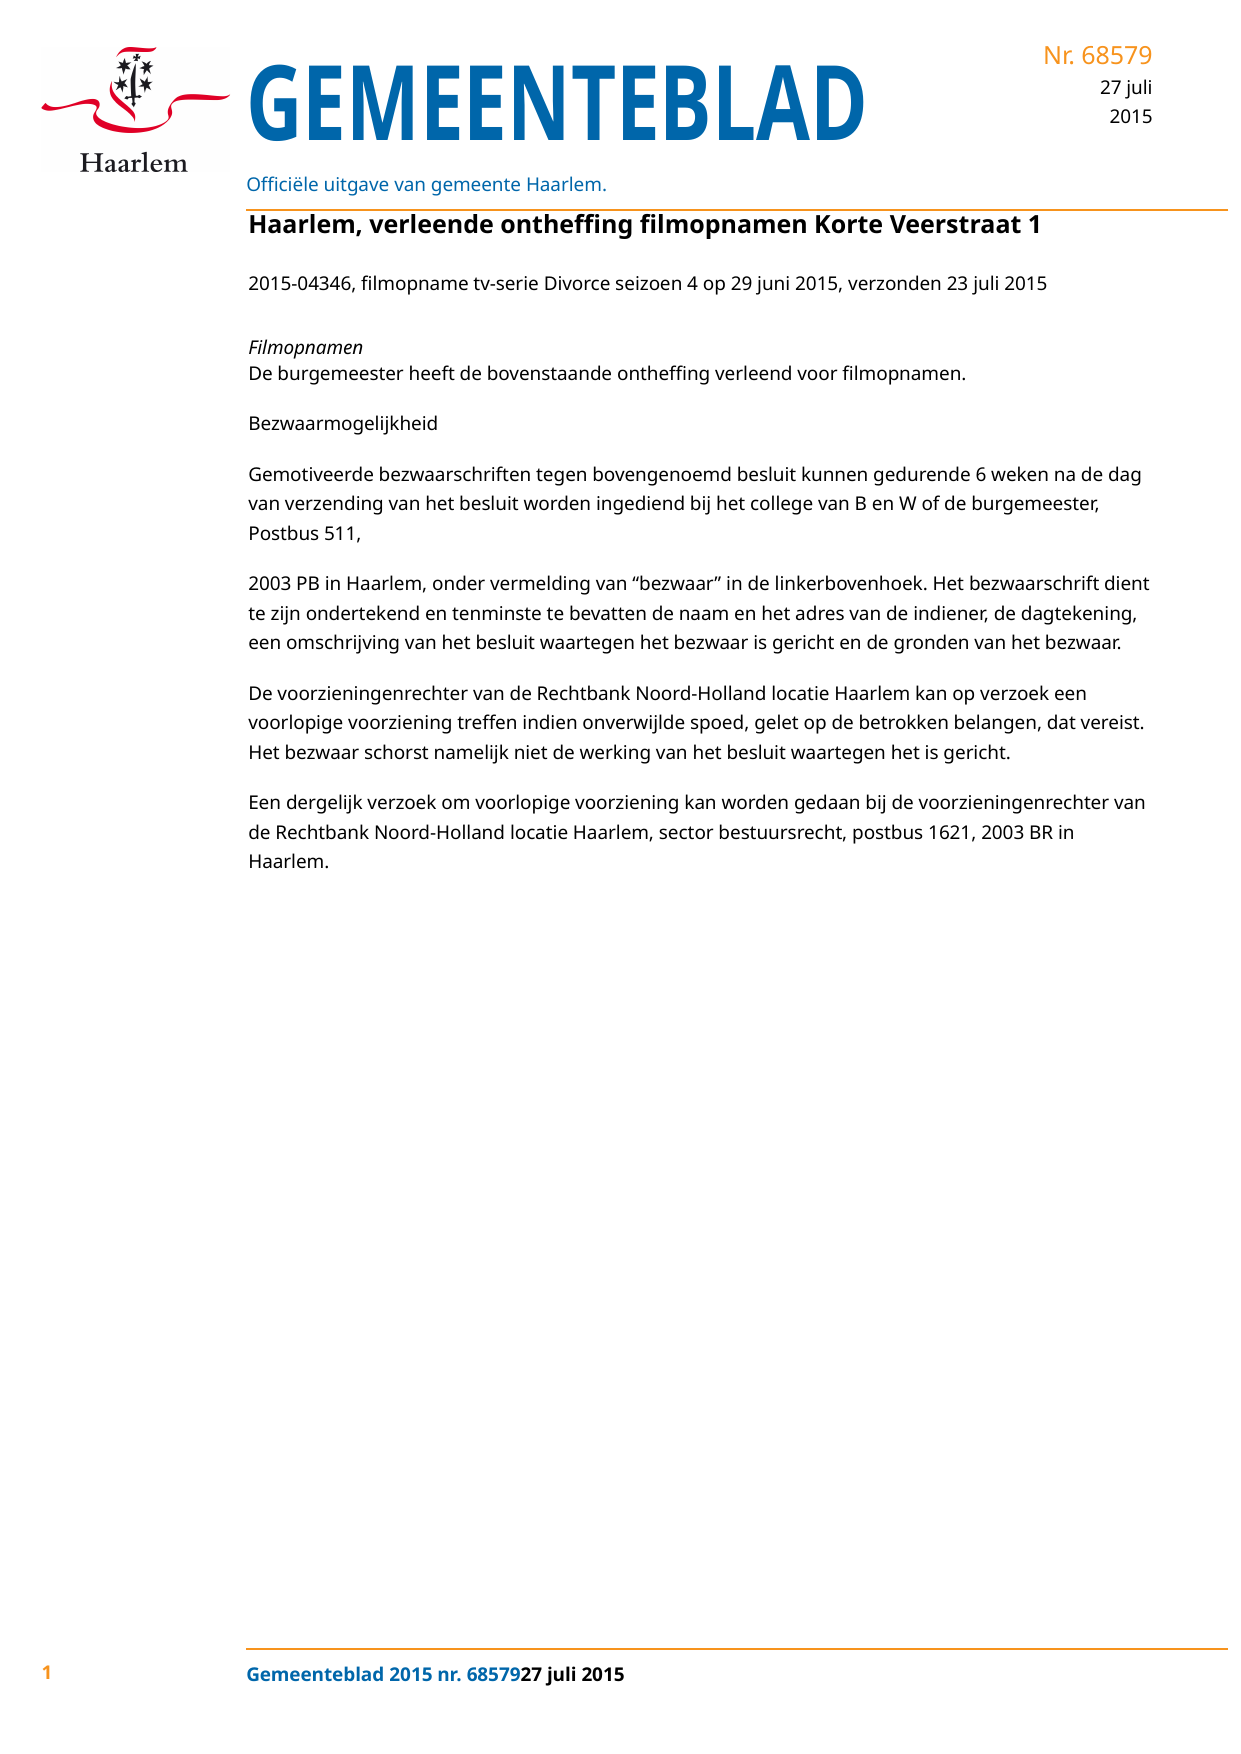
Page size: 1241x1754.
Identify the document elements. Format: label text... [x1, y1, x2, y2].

text Gemotiveerde bezwaarschriften tegen bovengenoemd besluit kunnen gedurende 6 weken na de dag van verzending van het besluit worden ingediend bij het college van B en W of de burgemeester, Postbus 511, [248, 461, 1152, 546]
text De burgemeester heeft de bovenstaande ontheffing verleend voor filmopnamen. [248, 360, 1152, 386]
text De voorzieningenrechter van de Rechtbank Noord-Holland locatie Haarlem kan op verzoek een voorlopige voorziening treffen indien onverwijlde spoed, gelet op de betrokken belangen, dat vereist. Het bezwaar schorst namelijk niet de werking van het besluit waartegen het is gericht. [248, 680, 1152, 765]
text Bezwaarmogelijkheid [248, 410, 1152, 436]
text 2003 PB in Haarlem, onder vermelding van “bezwaar” in de linkerbovenhoek. Het bezwaarschrift dient te zijn ondertekend en tenminste te bevatten de naam en het adres van de indiener, de dagtekening, een omschrijving van het besluit waartegen het bezwaar is gericht en de gronden van het bezwaar. [248, 570, 1152, 655]
text Een dergelijk verzoek om voorlopige voorziening kan worden gedaan bij de voorzieningenrechter van de Rechtbank Noord-Holland locatie Haarlem, sector bestuursrecht, postbus 1621, 2003 BR in Haarlem. [248, 789, 1152, 874]
picture [41, 47, 231, 172]
text Haarlem, verleende ontheffing filmopnamen Korte Veerstraat 1 [248, 211, 1152, 241]
text Filmopnamen [248, 334, 1152, 360]
text 2015-04346, filmopname tv-serie Divorce seizoen 4 op 29 juni 2015, verzonden 23 juli 2015 [248, 270, 1152, 296]
